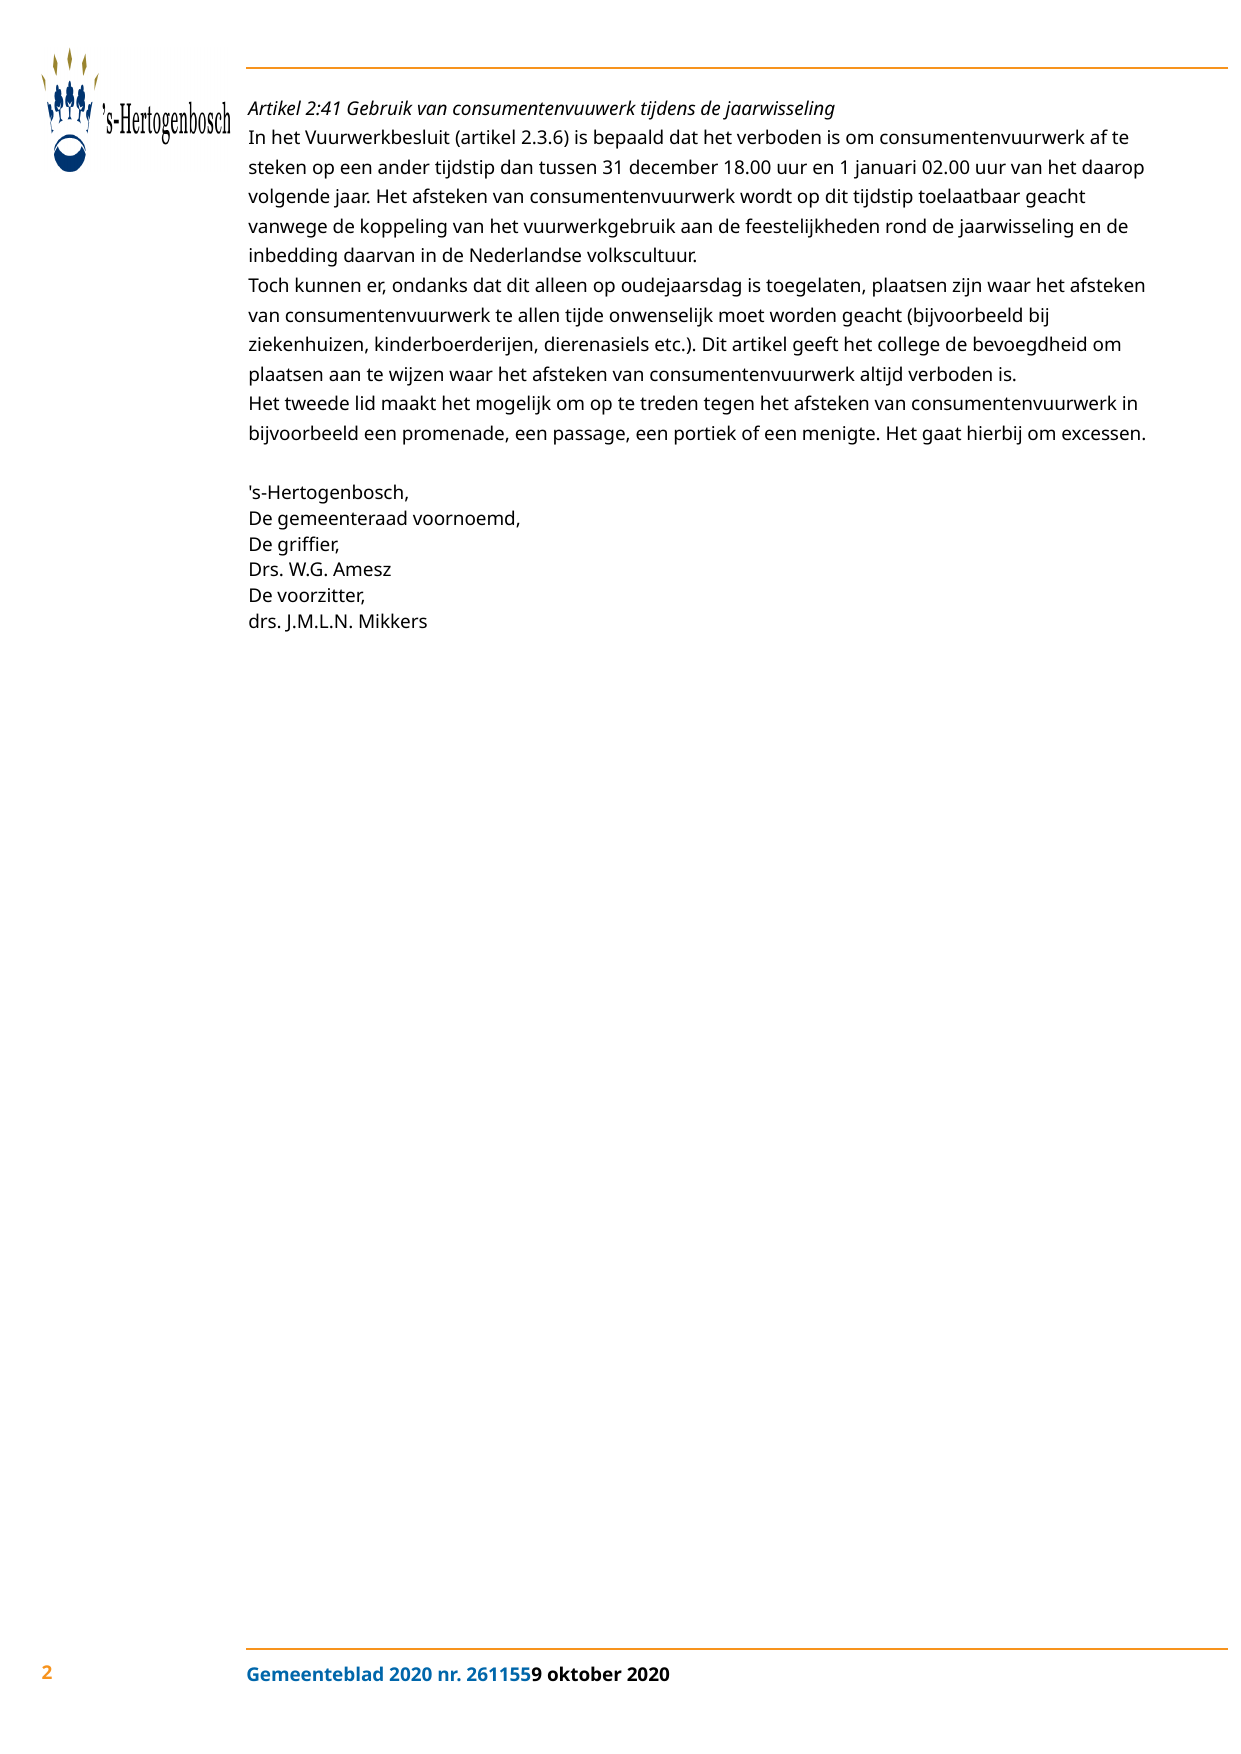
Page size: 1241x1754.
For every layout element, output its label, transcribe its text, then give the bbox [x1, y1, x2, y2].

text De voorzitter, [248, 582, 1152, 608]
text Het tweede lid maakt het mogelijk om op te treden tegen het afsteken van consumentenvuurwerk in bijvoorbeeld een promenade, een passage, een portiek of een menigte. Het gaat hierbij om excessen. [248, 391, 1152, 446]
text In het Vuurwerkbesluit (artikel 2.3.6) is bepaald dat het verboden is om consumentenvuurwerk af te steken op een ander tijdstip dan tussen 31 december 18.00 uur en 1 januari 02.00 uur van het daarop volgende jaar. Het afsteken van consumentenvuurwerk wordt op dit tijdstip toelaatbaar geacht vanwege de koppeling van het vuurwerkgebruik aan de feestelijkheden rond de jaarwisseling en de inbedding daarvan in de Nederlandse volkscultuur. [248, 124, 1152, 268]
text 's-Hertogenbosch, [248, 479, 1152, 505]
picture [41, 47, 231, 172]
text Toch kunnen er, ondanks dat dit alleen op oudejaarsdag is toegelaten, plaatsen zijn waar het afsteken van consumentenvuurwerk te allen tijde onwenselijk moet worden geacht (bijvoorbeeld bij ziekenhuizen, kinderboerderijen, dierenasiels etc.). Dit artikel geeft het college de bevoegdheid om plaatsen aan te wijzen waar het afsteken van consumentenvuurwerk altijd verboden is. [248, 272, 1152, 387]
text De griffier, [248, 531, 1152, 557]
text drs. J.M.L.N. Mikkers [248, 608, 1152, 634]
text Drs. W.G. Amesz [248, 557, 1152, 582]
text Artikel 2:41 Gebruik van consumentenvuuwerk tijdens de jaarwisseling [248, 95, 1152, 121]
text De gemeenteraad voornoemd, [248, 505, 1152, 531]
